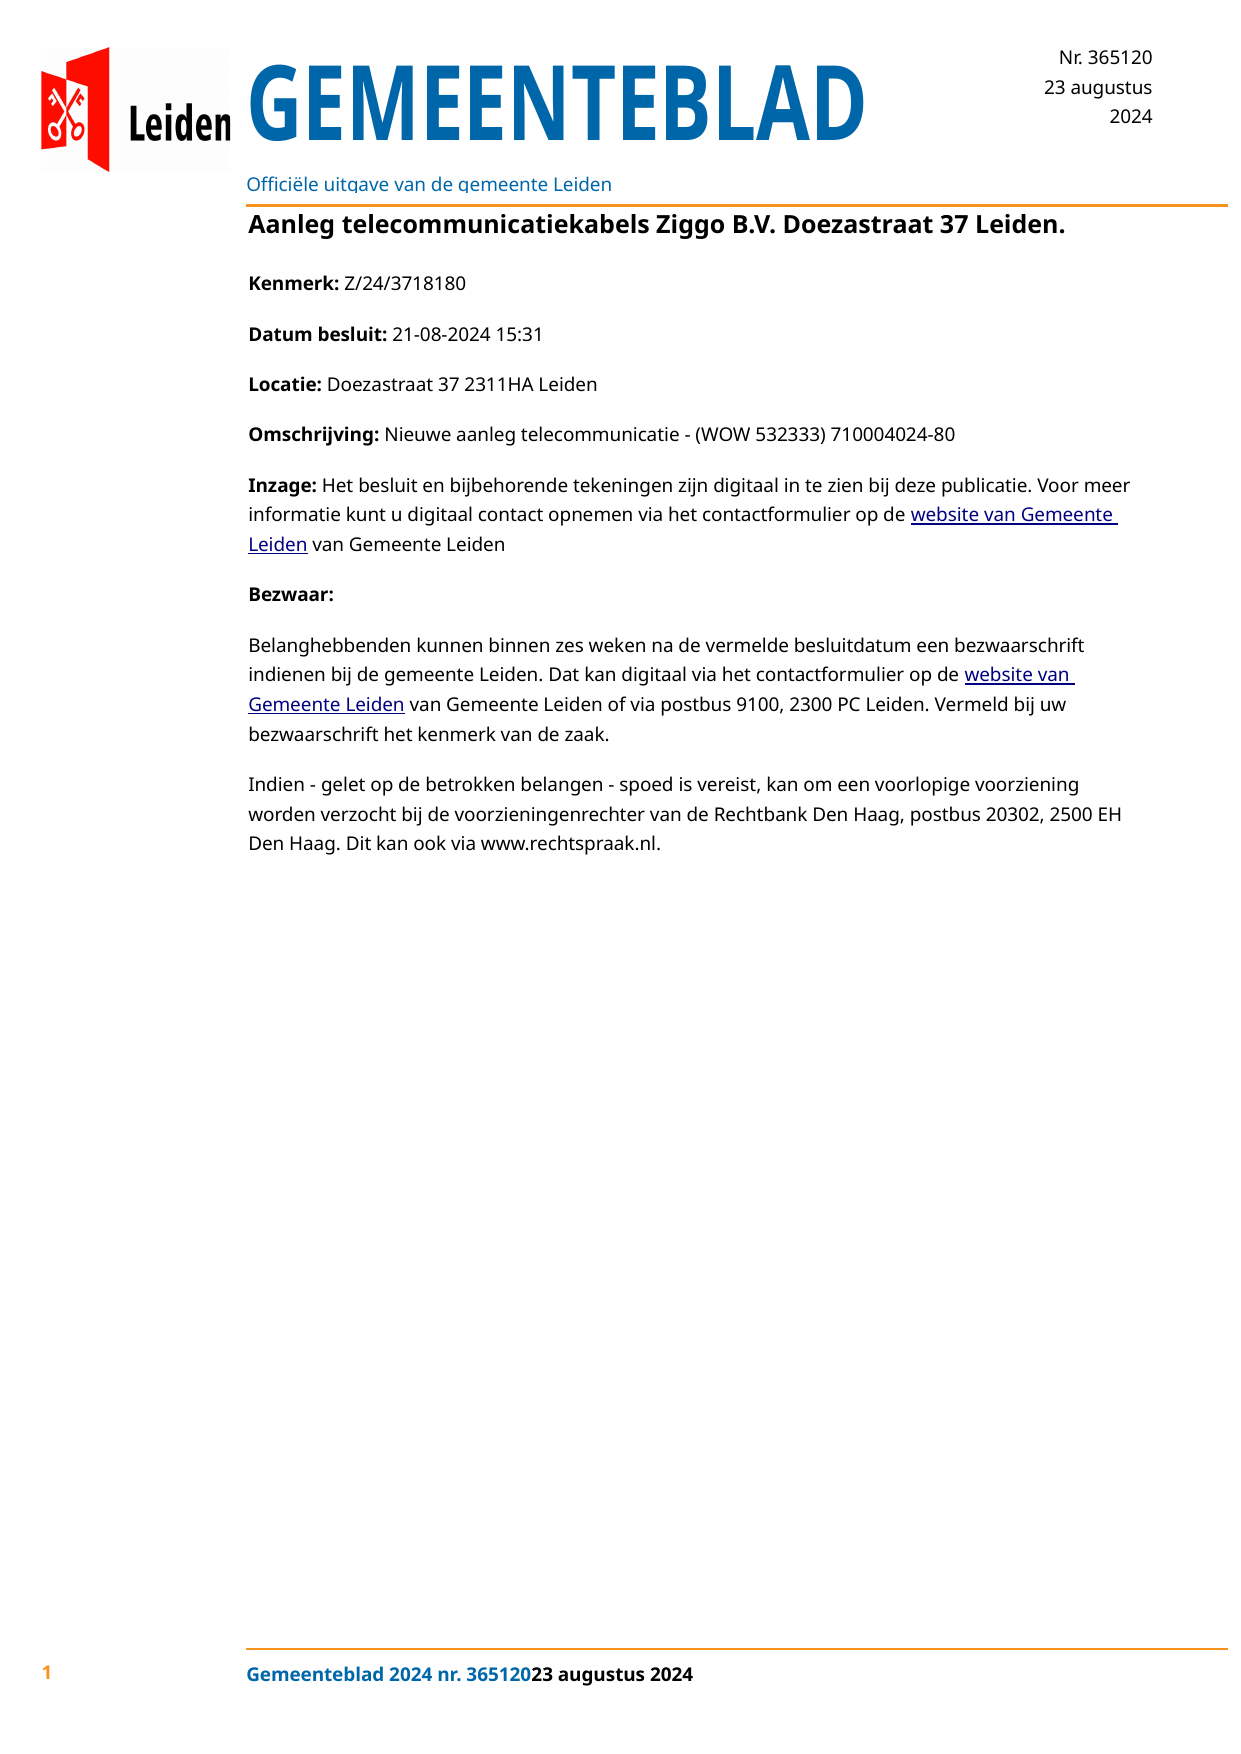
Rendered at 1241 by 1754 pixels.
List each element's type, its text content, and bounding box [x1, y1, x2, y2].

text Bezwaar: [248, 582, 1152, 607]
text Indien - gelet op de betrokken belangen - spoed is vereist, kan om een voorlopige voorziening worden verzocht bij de voorzieningenrechter van de Rechtbank Den Haag, postbus 20302, 2500 EH Den Haag. Dit kan ook via www.rechtspraak.nl. [248, 771, 1152, 856]
text Locatie: Doezastraat 37 2311HA Leiden [248, 371, 1152, 397]
text Datum besluit: 21-08-2024 15:31 [248, 321, 1152, 346]
text Inzage: Het besluit en bijbehorende tekeningen zijn digitaal in te zien bij deze publicatie. Voor meer informatie kunt u digitaal contact opnemen via het contactformulier op de website van Gemeente Leiden van Gemeente Leiden [248, 472, 1152, 557]
text Belanghebbenden kunnen binnen zes weken na de vermelde besluitdatum een bezwaarschrift indienen bij de gemeente Leiden. Dat kan digitaal via het contactformulier op de website van Gemeente Leiden van Gemeente Leiden of via postbus 9100, 2300 PC Leiden. Vermeld bij uw bezwaarschrift het kenmerk van de zaak. [248, 632, 1152, 746]
text Kenmerk: Z/24/3718180 [248, 270, 1152, 296]
picture [41, 47, 231, 172]
text Omschrijving: Nieuwe aanleg telecommunicatie - (WOW 532333) 710004024-80 [248, 422, 1152, 447]
text Aanleg telecommunicatiekabels Ziggo B.V. Doezastraat 37 Leiden. [248, 207, 1152, 241]
